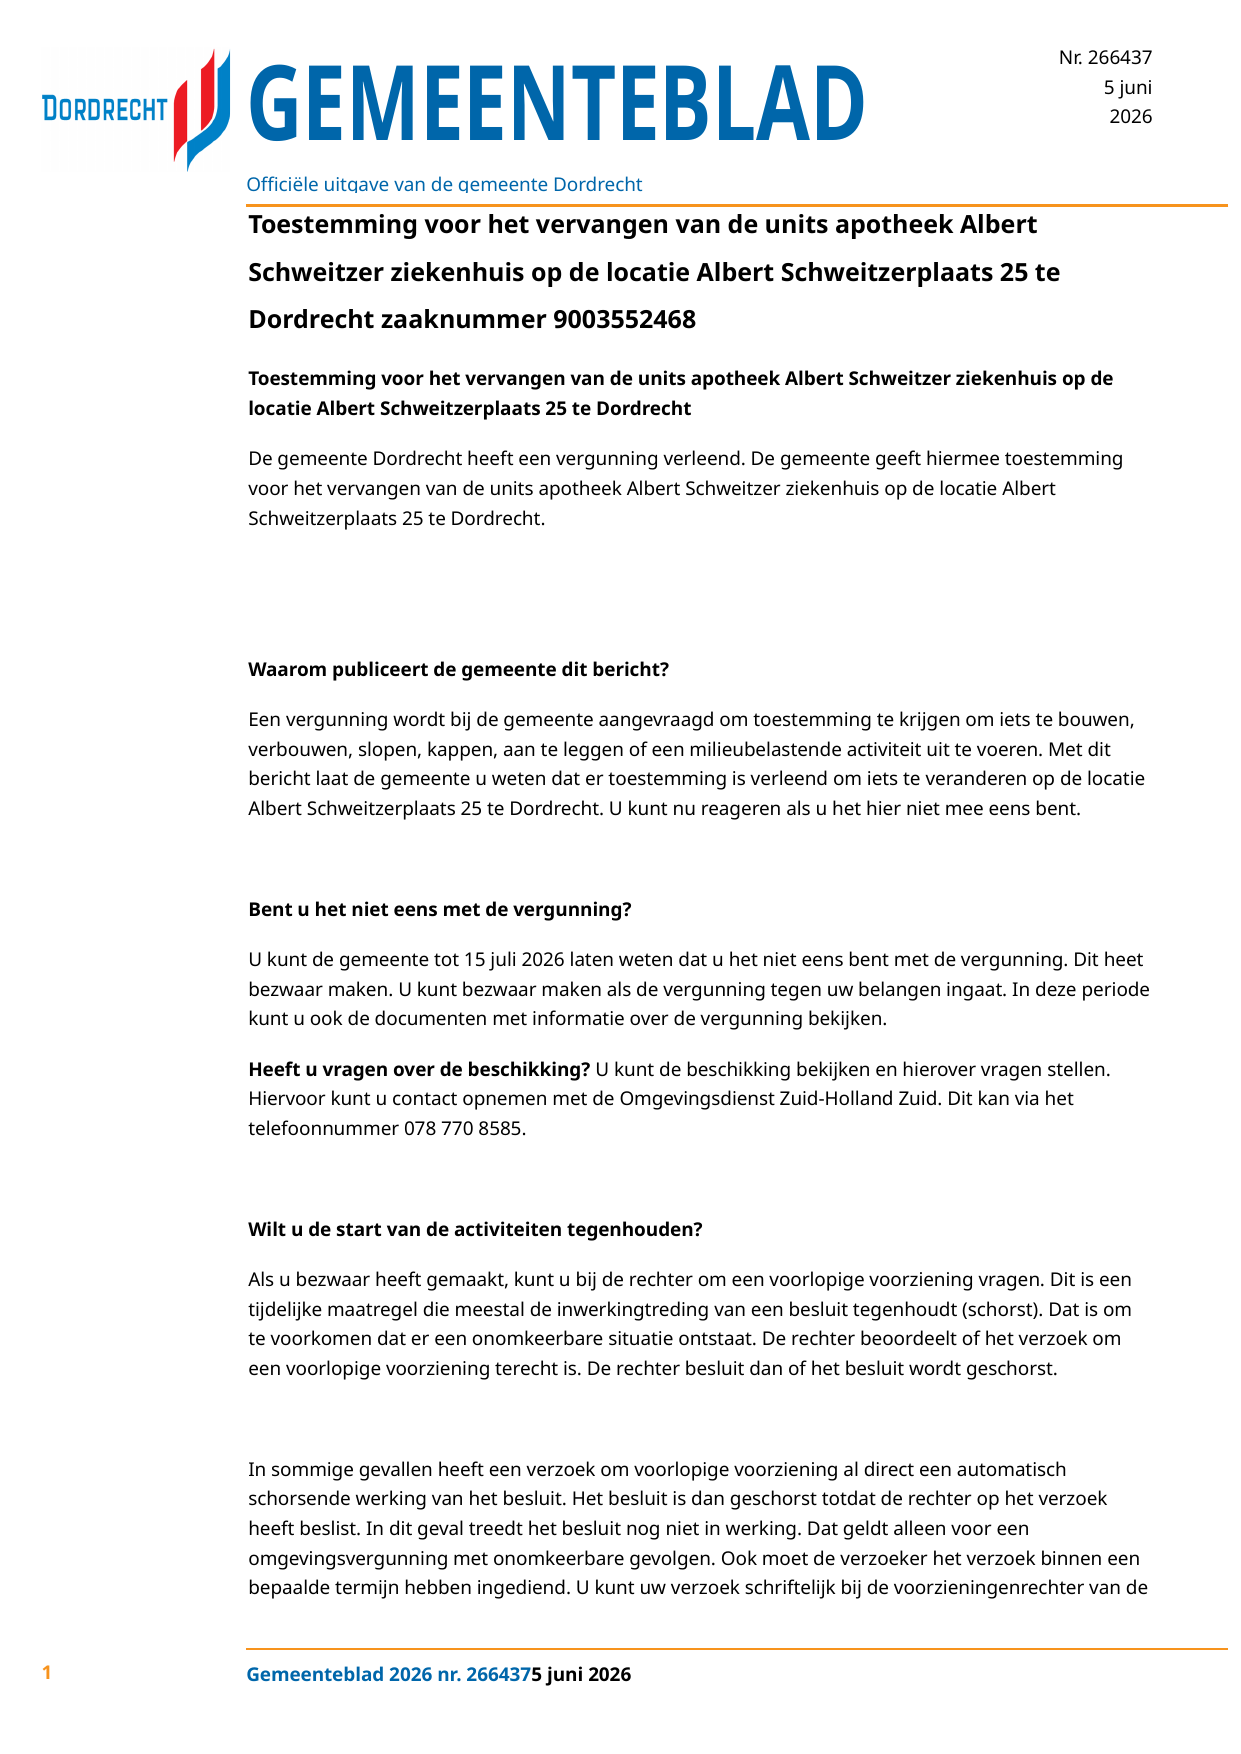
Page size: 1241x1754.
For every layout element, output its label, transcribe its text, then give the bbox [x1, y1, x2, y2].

text In sommige gevallen heeft een verzoek om voorlopige voorziening al direct een automatisch schorsende werking van het besluit. Het besluit is dan geschorst totdat de rechter op het verzoek heeft beslist. In dit geval treedt het besluit nog niet in werking. Dat geldt alleen voor een omgevingsvergunning met onomkeerbare gevolgen. Ook moet de verzoeker het verzoek binnen een bepaalde termijn hebben ingediend. U kunt uw verzoek schriftelijk bij de voorzieningenrechter van de [248, 1456, 1152, 1600]
text Heeft u vragen over de beschikking? U kunt de beschikking bekijken en hierover vragen stellen. Hiervoor kunt u contact opnemen met de Omgevingsdienst Zuid-Holland Zuid. Dit kan via het telefoonnummer 078 770 8585. [248, 1056, 1152, 1141]
text Een vergunning wordt bij de gemeente aangevraagd om toestemming te krijgen om iets te bouwen, verbouwen, slopen, kappen, aan te leggen of een milieubelastende activiteit uit te voeren. Met dit bericht laat de gemeente u weten dat er toestemming is verleend om iets te veranderen op de locatie Albert Schweitzerplaats 25 te Dordrecht. U kunt nu reageren als u het hier niet mee eens bent. [248, 706, 1152, 821]
text Als u bezwaar heeft gemaakt, kunt u bij de rechter om een voorlopige voorziening vragen. Dit is een tijdelijke maatregel die meestal de inwerkingtreding van een besluit tegenhoudt (schorst). Dat is om te voorkomen dat er een onomkeerbare situatie ontstaat. De rechter beoordeelt of het verzoek om een voorlopige voorziening terecht is. De rechter besluit dan of het besluit wordt geschorst. [248, 1266, 1152, 1381]
text Bent u het niet eens met de vergunning? [248, 896, 1152, 922]
text Wilt u de start van de activiteiten tegenhouden? [248, 1216, 1152, 1242]
text U kunt de gemeente tot 15 juli 2026 laten weten dat u het niet eens bent met de vergunning. Dit heet bezwaar maken. U kunt bezwaar maken als de vergunning tegen uw belangen ingaat. In deze periode kunt u ook de documenten met informatie over de vergunning bekijken. [248, 946, 1152, 1031]
text Waarom publiceert de gemeente dit bericht? [248, 656, 1152, 682]
text De gemeente Dordrecht heeft een vergunning verleend. De gemeente geeft hiermee toestemming voor het vervangen van de units apotheek Albert Schweitzer ziekenhuis op de locatie Albert Schweitzerplaats 25 te Dordrecht. [248, 446, 1152, 530]
text Toestemming voor het vervangen van de units apotheek Albert Schweitzer ziekenhuis op de locatie Albert Schweitzerplaats 25 te Dordrecht zaaknummer 9003552468 [248, 207, 1152, 336]
text Toestemming voor het vervangen van de units apotheek Albert Schweitzer ziekenhuis op de locatie Albert Schweitzerplaats 25 te Dordrecht [248, 366, 1152, 421]
picture [41, 47, 231, 172]
